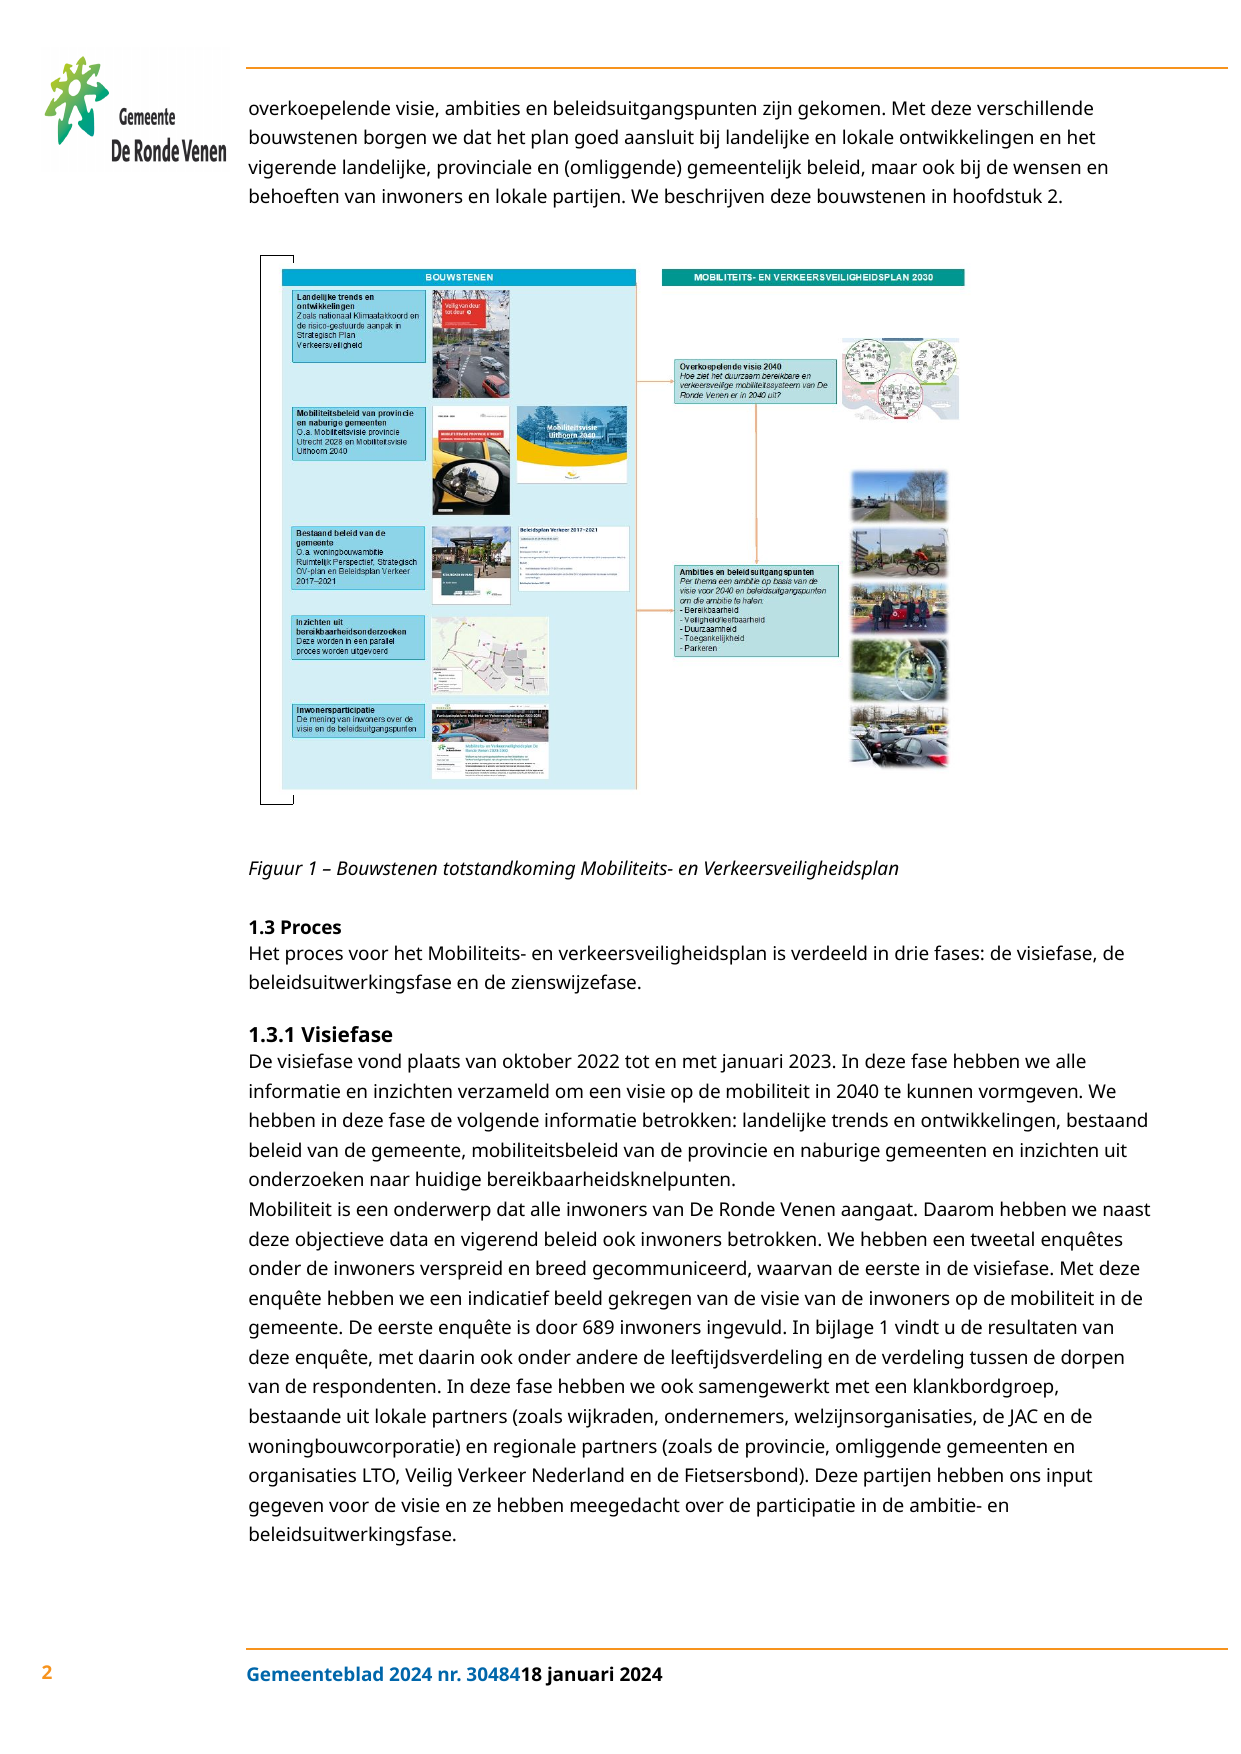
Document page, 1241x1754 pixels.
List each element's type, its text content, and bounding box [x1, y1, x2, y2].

picture [41, 47, 231, 172]
text Mobiliteit is een onderwerp dat alle inwoners van De Ronde Venen aangaat. Daarom hebben we naast deze objectieve data en vigerend beleid ook inwoners betrokken. We hebben een tweetal enquêtes onder de inwoners verspreid en breed gecommuniceerd, waarvan de eerste in de visiefase. Met deze enquête hebben we een indicatief beeld gekregen van de visie van de inwoners op de mobiliteit in de gemeente. De eerste enquête is door 689 inwoners ingevuld. In bijlage 1 vindt u de resultaten van deze enquête, met daarin ook onder andere de leeftijdsverdeling en de verdeling tussen de dorpen van de respondenten. In deze fase hebben we ook samengewerkt met een klankbordgroep, bestaande uit lokale partners (zoals wijkraden, ondernemers, welzijnsorganisaties, de JAC en de woningbouwcorporatie) en regionale partners (zoals de provincie, omliggende gemeenten en organisaties LTO, Veilig Verkeer Nederland en de Fietsersbond). Deze partijen hebben ons input gegeven voor de visie en ze hebben meegedacht over de participatie in de ambitie- en beleidsuitwerkingsfase. [248, 1196, 1152, 1547]
text Figuur 1 – Bouwstenen totstandkoming Mobiliteits- en Verkeersveiligheidsplan [248, 855, 1152, 881]
text De visiefase vond plaats van oktober 2022 tot en met januari 2023. In deze fase hebben we alle informatie en inzichten verzameld om een visie op de mobiliteit in 2040 te kunnen vormgeven. We hebben in deze fase de volgende informatie betrokken: landelijke trends en ontwikkelingen, bestaand beleid van de gemeente, mobiliteitsbeleid van de provincie en naburige gemeenten en inzichten uit onderzoeken naar huidige bereikbaarheidsknelpunten. [248, 1048, 1152, 1192]
picture [268, 263, 978, 795]
text 1.3.1 Visiefase [248, 1020, 1152, 1048]
text 1.3 Proces [248, 914, 1152, 940]
text overkoepelende visie, ambities en beleidsuitgangspunten zijn gekomen. Met deze verschillende bouwstenen borgen we dat het plan goed aansluit bij landelijke en lokale ontwikkelingen en het vigerende landelijke, provinciale en (omliggende) gemeentelijk beleid, maar ook bij de wensen en behoeften van inwoners en lokale partijen. We beschrijven deze bouwstenen in hoofdstuk 2. [248, 95, 1152, 209]
text Het proces voor het Mobiliteits- en verkeersveiligheidsplan is verdeeld in drie fases: de visiefase, de beleidsuitwerkingsfase en de zienswijzefase. [248, 940, 1152, 995]
